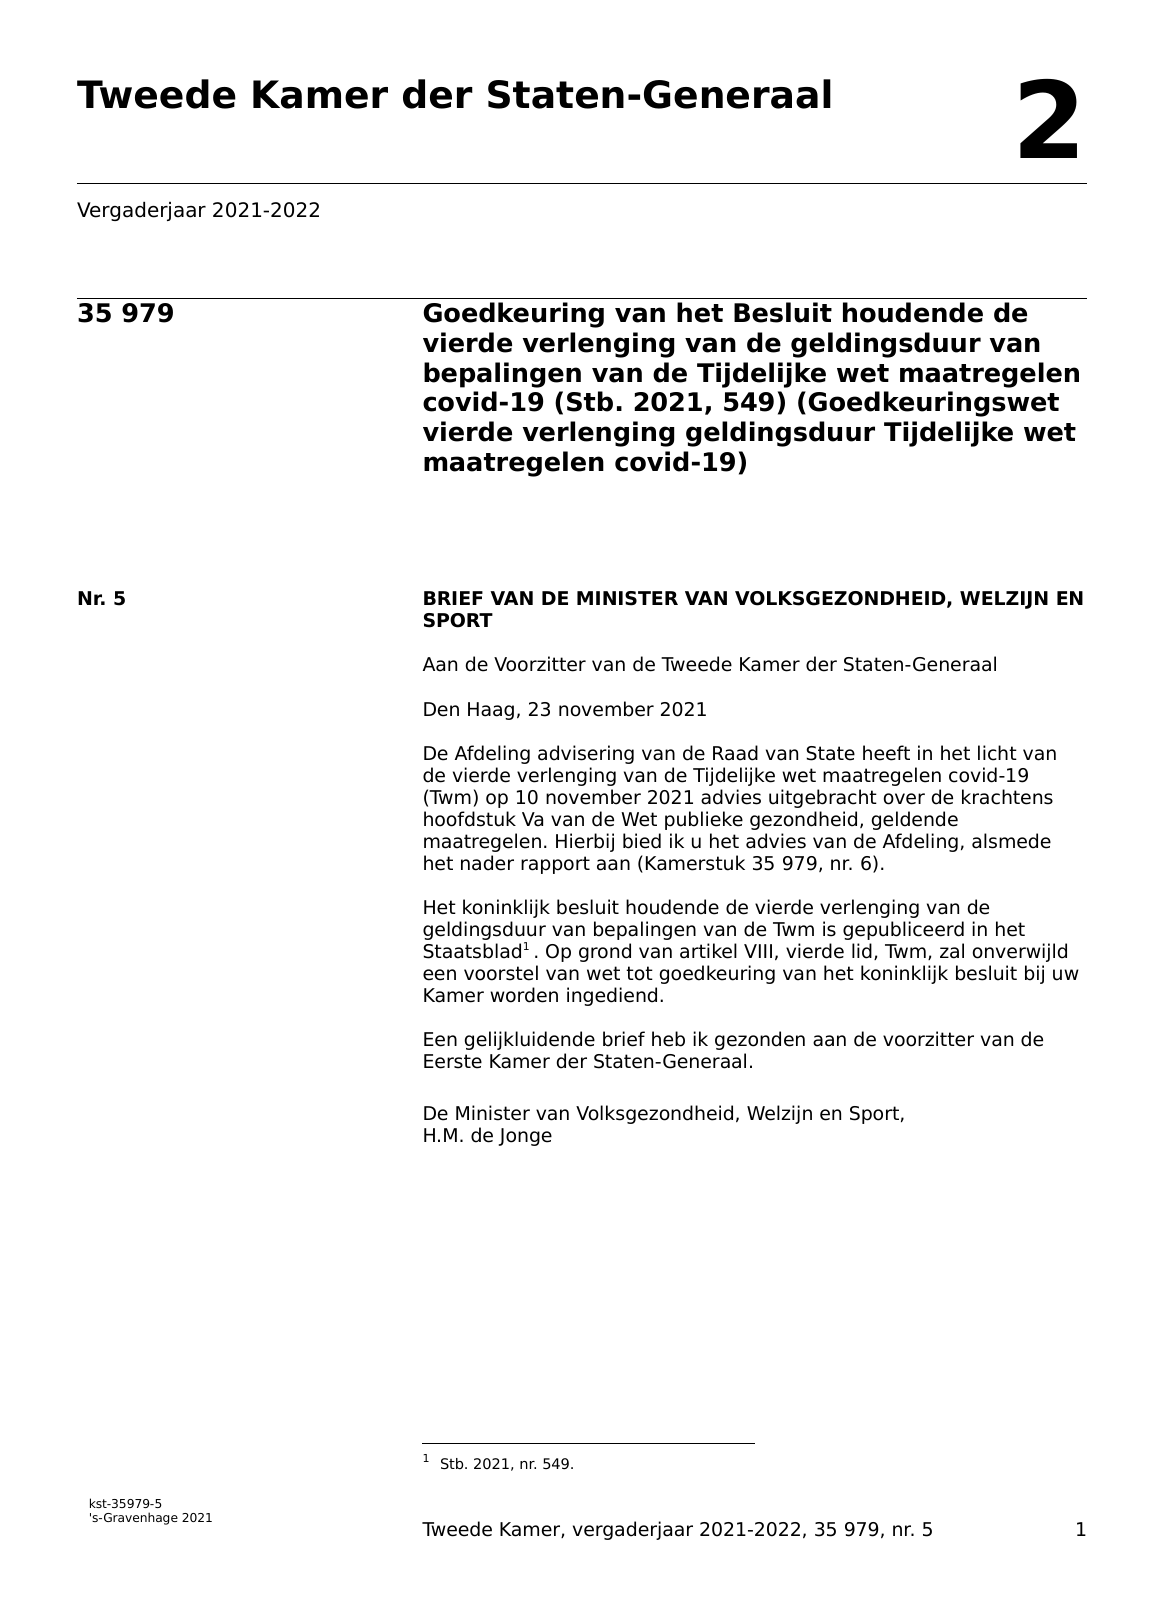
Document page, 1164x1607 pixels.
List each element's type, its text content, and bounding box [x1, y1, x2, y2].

text 's-Gravenhage 2021 [88, 1511, 323, 1525]
table_header 2 [886, 59, 1087, 183]
table_cell Vergaderjaar 2021-2022 [77, 184, 1087, 298]
text Den Haag, 23 november 2021 [422, 698, 1087, 720]
text Het koninklijk besluit houdende de vierde verlenging van de geldingsduur van bepalingen van de Twm is gepubliceerd in het Staatsblad. Op grond van artikel VIII, vierde lid, Twm, zal onverwijld een voorstel van wet tot goedkeuring van het koninklijk besluit bij uw Kamer worden ingediend. [422, 897, 1087, 1007]
subtitle Nr. 5 BRIEF VAN DE MINISTER VAN VOLKSGEZONDHEID, WELZIJN EN SPORT [77, 588, 1087, 632]
subtitle 35 979 Goedkeuring van het Besluit houdende de vierde verlenging van de geldingsduur van bepalingen van de Tijdelijke wet maatregelen covid-19 (Stb. 2021, 549) (Goedkeuringswet vierde verlenging geldingsduur Tijdelijke wet maatregelen covid-19) [77, 299, 1087, 477]
text Aan de Voorzitter van de Tweede Kamer der Staten-Generaal [422, 654, 1087, 676]
text De Afdeling advisering van de Raad van State heeft in het licht van de vierde verlenging van de Tijdelijke wet maatregelen covid-19 (Twm) op 10 november 2021 advies uitgebracht over de krachtens hoofdstuk Va van de Wet publieke gezondheid, geldende maatregelen. Hierbij bied ik u het advies van de Afdeling, alsmede het nader rapport aan (Kamerstuk 35 979, nr. 6). [422, 743, 1087, 874]
table_header Tweede Kamer der Staten-Generaal [77, 59, 886, 183]
text Een gelijkluidende brief heb ik gezonden aan de voorzitter van de Eerste Kamer der Staten-Generaal. [422, 1029, 1087, 1073]
text De Minister van Volksgezondheid, Welzijn en Sport, H.M. de Jonge [422, 1103, 1087, 1147]
text kst-35979-5 [88, 1497, 323, 1511]
text Stb. 2021, nr. 549. [422, 1452, 1087, 1474]
